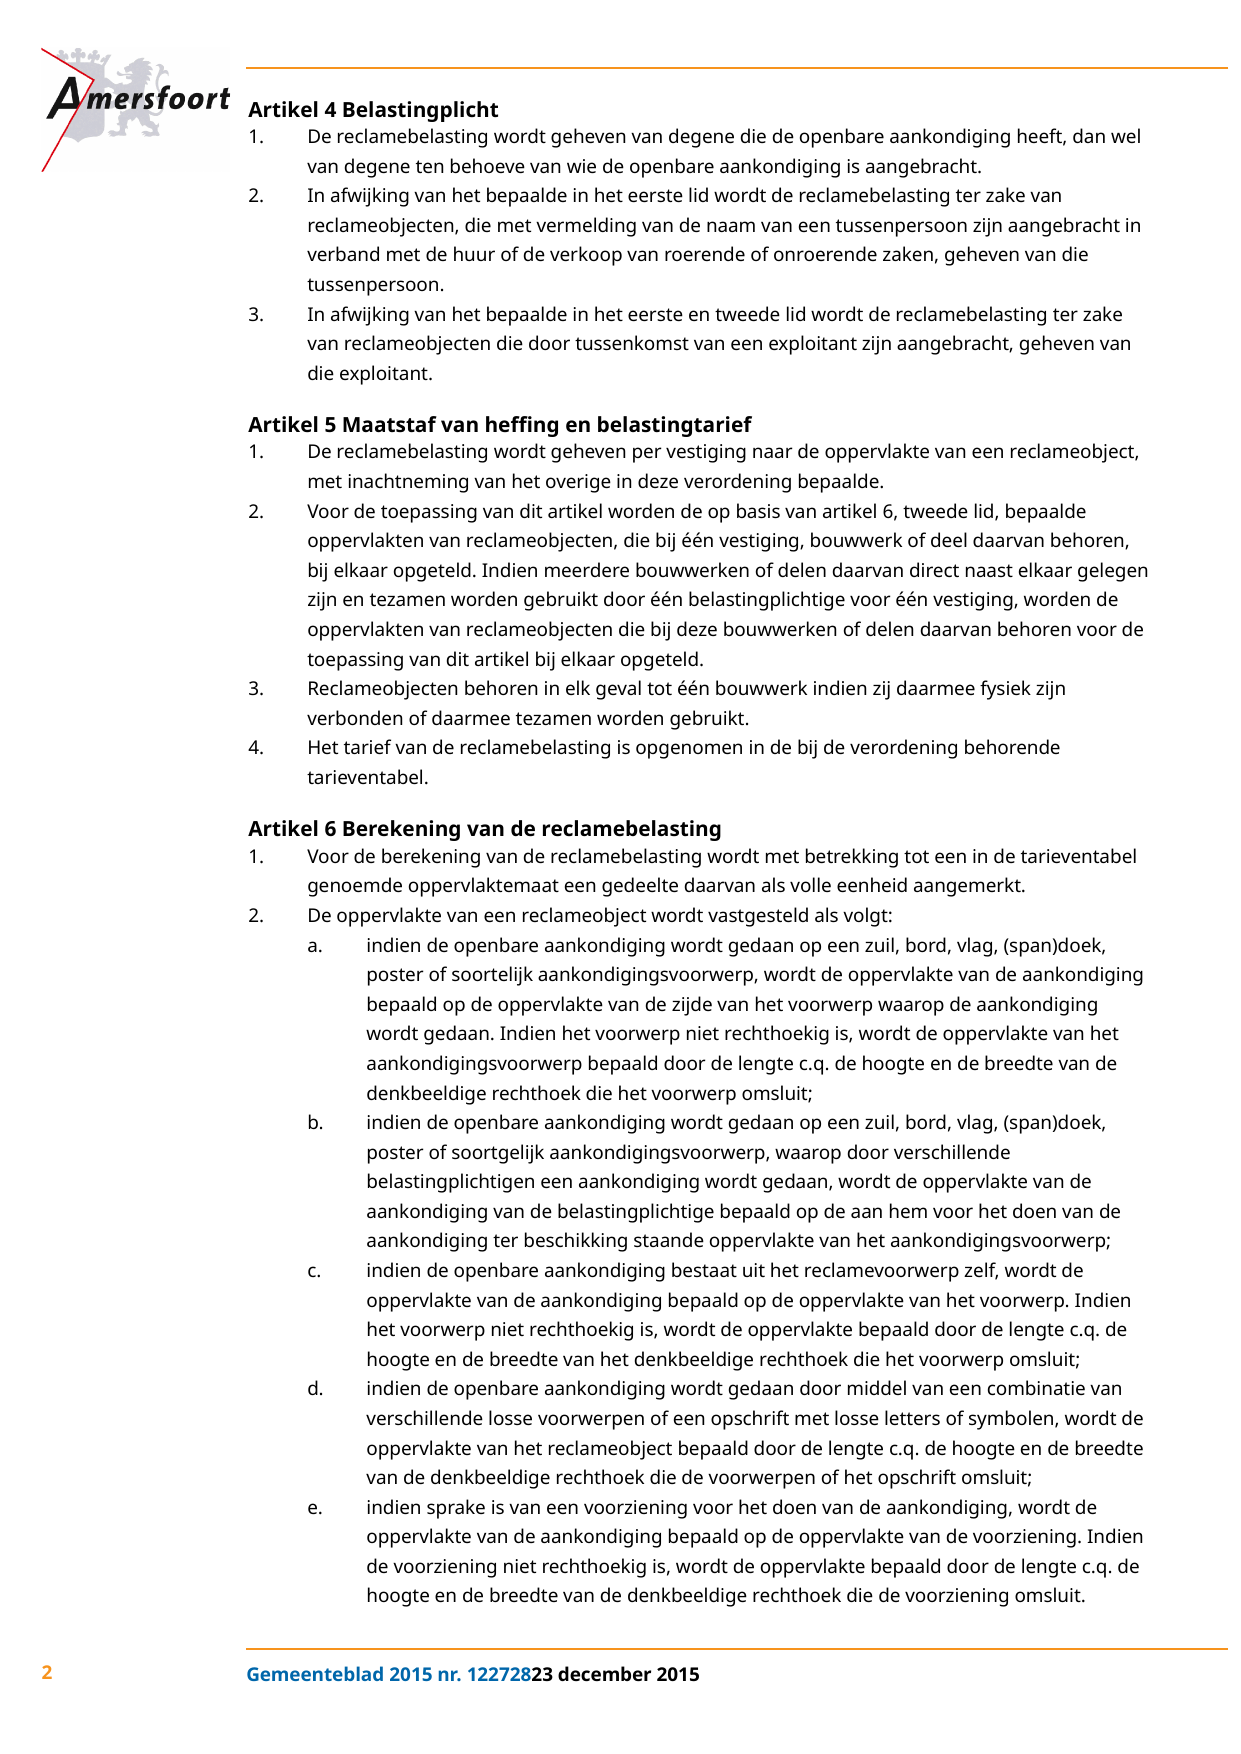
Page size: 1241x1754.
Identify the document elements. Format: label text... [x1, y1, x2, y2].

list De oppervlakte van een reclameobject wordt vastgesteld als volgt: [248, 902, 1152, 928]
list indien sprake is van een voorziening voor het doen van de aankondiging, wordt de oppervlakte van de aankondiging bepaald op de oppervlakte van de voorziening. Indien de voorziening niet rechthoekig is, wordt de oppervlakte bepaald door de lengte c.q. de hoogte en de breedte van de denkbeeldige rechthoek die de voorziening omsluit. [307, 1494, 1152, 1608]
list In afwijking van het bepaalde in het eerste lid wordt de reclamebelasting ter zake van reclameobjecten, die met vermelding van de naam van een tussenpersoon zijn aangebracht in verband met de huur of de verkoop van roerende of onroerende zaken, geheven van die tussenpersoon. [248, 182, 1152, 297]
list Voor de toepassing van dit artikel worden de op basis van artikel 6, tweede lid, bepaalde oppervlakten van reclameobjecten, die bij één vestiging, bouwwerk of deel daarvan behoren, bij elkaar opgeteld. Indien meerdere bouwwerken of delen daarvan direct naast elkaar gelegen zijn en tezamen worden gebruikt door één belastingplichtige voor één vestiging, worden de oppervlakten van reclameobjecten die bij deze bouwwerken of delen daarvan behoren voor de toepassing van dit artikel bij elkaar opgeteld. [248, 498, 1152, 672]
list Reclameobjecten behoren in elk geval tot één bouwwerk indien zij daarmee fysiek zijn verbonden of daarmee tezamen worden gebruikt. [248, 675, 1152, 731]
text Artikel 6 Berekening van de reclamebelasting [248, 814, 1152, 843]
list Voor de berekening van de reclamebelasting wordt met betrekking tot een in de tarieventabel genoemde oppervlaktemaat een gedeelte daarvan als volle eenheid aangemerkt. [248, 843, 1152, 898]
list indien de openbare aankondiging wordt gedaan door middel van een combinatie van verschillende losse voorwerpen of een opschrift met losse letters of symbolen, wordt de oppervlakte van het reclameobject bepaald door de lengte c.q. de hoogte en de breedte van de denkbeeldige rechthoek die de voorwerpen of het opschrift omsluit; [307, 1376, 1152, 1490]
text Artikel 5 Maatstaf van heffing en belastingtarief [248, 410, 1152, 439]
list De reclamebelasting wordt geheven per vestiging naar de oppervlakte van een reclameobject, met inachtneming van het overige in deze verordening bepaalde. [248, 439, 1152, 494]
list indien de openbare aankondiging wordt gedaan op een zuil, bord, vlag, (span)doek, poster of soortgelijk aankondigingsvoorwerp, waarop door verschillende belastingplichtigen een aankondiging wordt gedaan, wordt de oppervlakte van de aankondiging van de belastingplichtige bepaald op de aan hem voor het doen van de aankondiging ter beschikking staande oppervlakte van het aankondigingsvoorwerp; [307, 1109, 1152, 1253]
list indien de openbare aankondiging bestaat uit het reclamevoorwerp zelf, wordt de oppervlakte van de aankondiging bepaald op de oppervlakte van het voorwerp. Indien het voorwerp niet rechthoekig is, wordt de oppervlakte bepaald door de lengte c.q. de hoogte en de breedte van het denkbeeldige rechthoek die het voorwerp omsluit; [307, 1257, 1152, 1372]
list In afwijking van het bepaalde in het eerste en tweede lid wordt de reclamebelasting ter zake van reclameobjecten die door tussenkomst van een exploitant zijn aangebracht, geheven van die exploitant. [248, 301, 1152, 386]
picture [41, 47, 231, 172]
list De reclamebelasting wordt geheven van degene die de openbare aankondiging heeft, dan wel van degene ten behoeve van wie de openbare aankondiging is aangebracht. [248, 123, 1152, 178]
list indien de openbare aankondiging wordt gedaan op een zuil, bord, vlag, (span)doek, poster of soortelijk aankondigingsvoorwerp, wordt de oppervlakte van de aankondiging bepaald op de oppervlakte van de zijde van het voorwerp waarop de aankondiging wordt gedaan. Indien het voorwerp niet rechthoekig is, wordt de oppervlakte van het aankondigingsvoorwerp bepaald door de lengte c.q. de hoogte en de breedte van de denkbeeldige rechthoek die het voorwerp omsluit; [307, 932, 1152, 1105]
text Artikel 4 Belastingplicht [248, 95, 1152, 123]
list Het tarief van de reclamebelasting is opgenomen in de bij de verordening behorende tarieventabel. [248, 734, 1152, 790]
